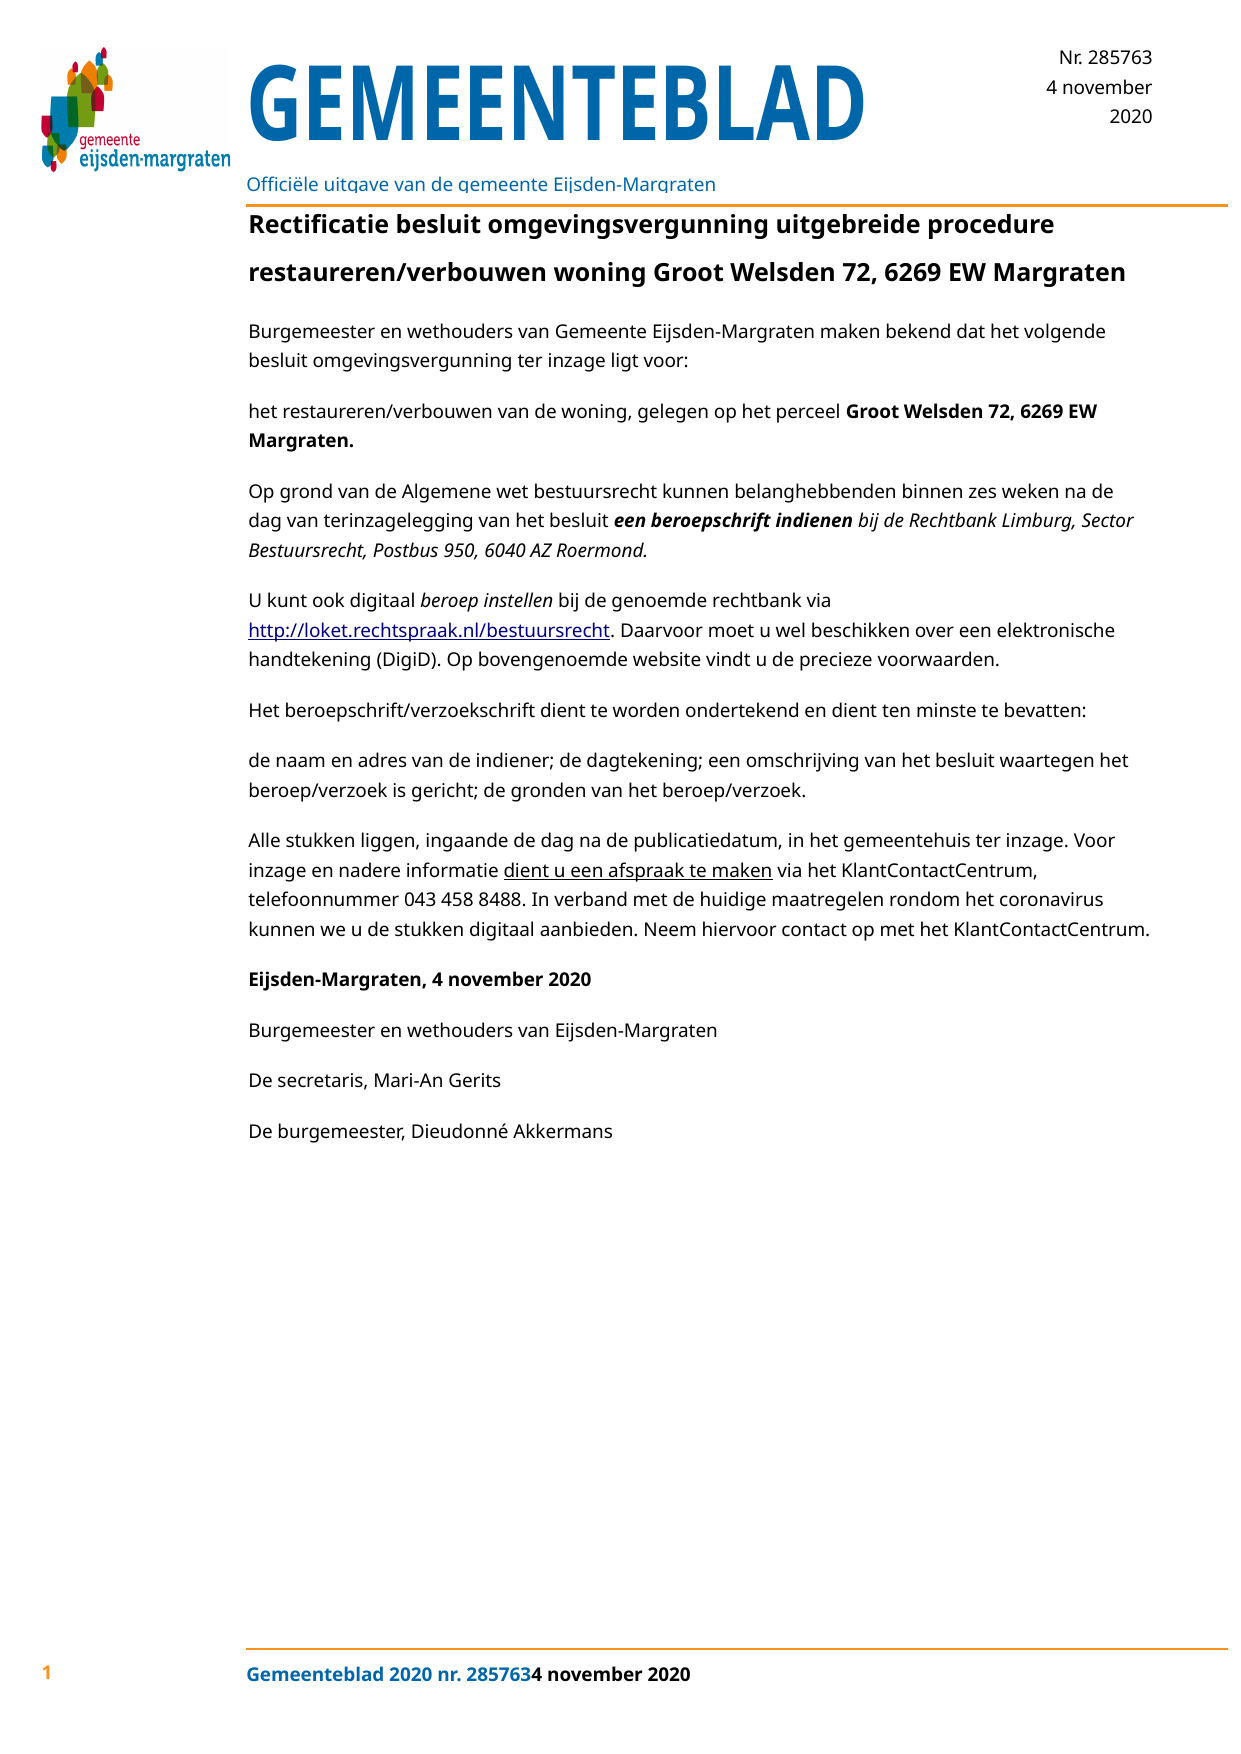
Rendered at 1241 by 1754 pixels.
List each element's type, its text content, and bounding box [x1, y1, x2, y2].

picture [41, 47, 231, 172]
text Rectificatie besluit omgevingsvergunning uitgebreide procedure restaureren/verbouwen woning Groot Welsden 72, 6269 EW Margraten [248, 207, 1152, 288]
text U kunt ook digitaal beroep instellen bij de genoemde rechtbank via http://loket.rechtspraak.nl/bestuursrecht. Daarvoor moet u wel beschikken over een elektronische handtekening (DigiD). Op bovengenoemde website vindt u de precieze voorwaarden. [248, 587, 1152, 672]
text Burgemeester en wethouders van Eijsden-Margraten [248, 1017, 1152, 1043]
text de naam en adres van de indiener; de dagtekening; een omschrijving van het besluit waartegen het beroep/verzoek is gericht; de gronden van het beroep/verzoek. [248, 747, 1152, 803]
text het restaureren/verbouwen van de woning, gelegen op het perceel Groot Welsden 72, 6269 EW Margraten. [248, 398, 1152, 453]
text Alle stukken liggen, ingaande de dag na de publicatiedatum, in het gemeentehuis ter inzage. Voor inzage en nadere informatie dient u een afspraak te maken via het KlantContactCentrum, telefoonnummer 043 458 8488. In verband met de huidige maatregelen rondom het coronavirus kunnen we u de stukken digitaal aanbieden. Neem hiervoor contact op met het KlantContactCentrum. [248, 827, 1152, 942]
text Op grond van de Algemene wet bestuursrecht kunnen belanghebbenden binnen zes weken na de dag van terinzagelegging van het besluit een beroepschrift indienen bij de Rechtbank Limburg, Sector Bestuursrecht, Postbus 950, 6040 AZ Roermond. [248, 478, 1152, 563]
text Eijsden-Margraten, 4 november 2020 [248, 967, 1152, 992]
text De burgemeester, Dieudonné Akkermans [248, 1118, 1152, 1144]
text De secretaris, Mari-An Gerits [248, 1067, 1152, 1093]
text Het beroepschrift/verzoekschrift dient te worden ondertekend en dient ten minste te bevatten: [248, 697, 1152, 723]
text Burgemeester en wethouders van Gemeente Eijsden-Margraten maken bekend dat het volgende besluit omgevingsvergunning ter inzage ligt voor: [248, 318, 1152, 373]
